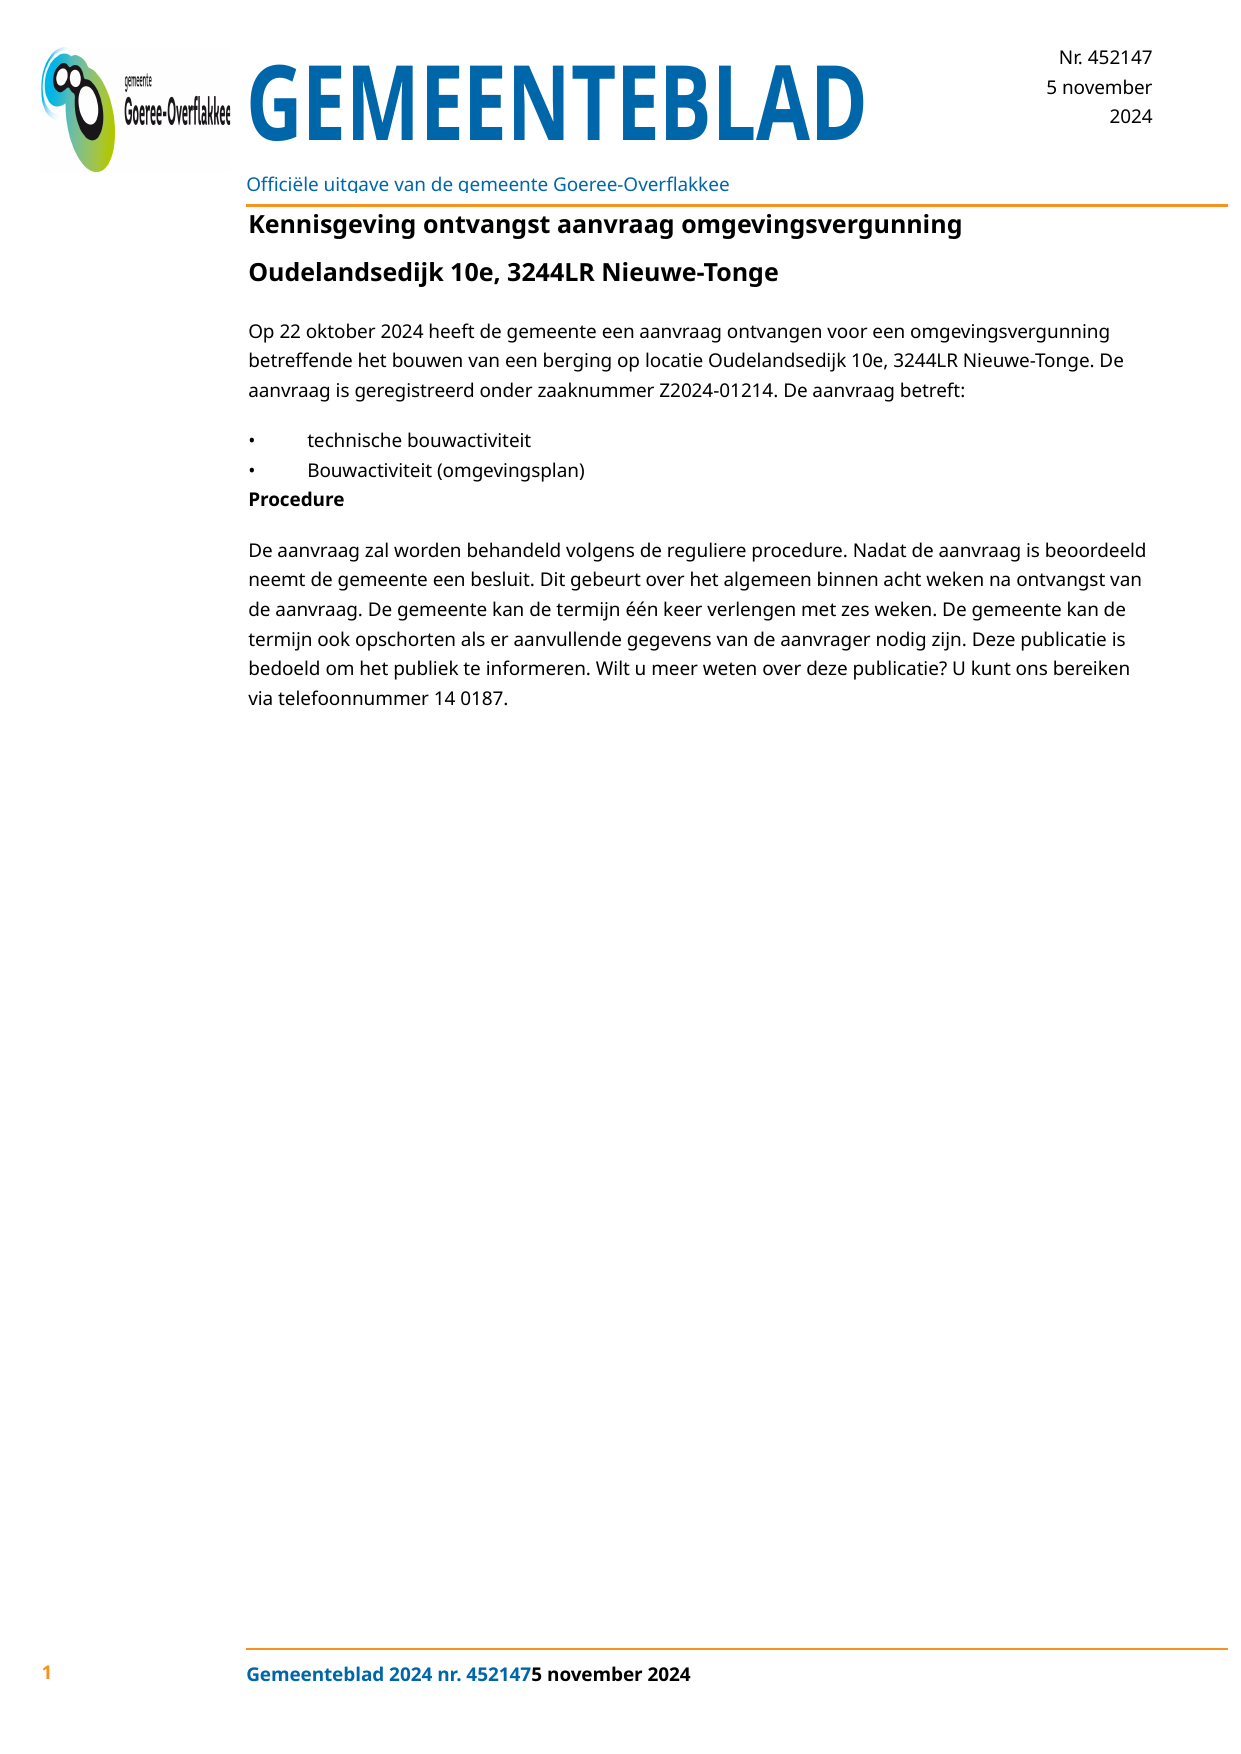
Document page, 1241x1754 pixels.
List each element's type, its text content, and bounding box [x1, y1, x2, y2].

list technische bouwactiviteit [248, 427, 1152, 453]
picture [41, 47, 231, 172]
list Bouwactiviteit (omgevingsplan) [248, 457, 1152, 483]
text Kennisgeving ontvangst aanvraag omgevingsvergunning Oudelandsedijk 10e, 3244LR Nieuwe-Tonge [248, 207, 1152, 288]
text Procedure [248, 487, 1152, 512]
text Op 22 oktober 2024 heeft de gemeente een aanvraag ontvangen voor een omgevingsvergunning betreffende het bouwen van een berging op locatie Oudelandsedijk 10e, 3244LR Nieuwe-Tonge. De aanvraag is geregistreerd onder zaaknummer Z2024-01214. De aanvraag betreft: [248, 318, 1152, 403]
text De aanvraag zal worden behandeld volgens de reguliere procedure. Nadat de aanvraag is beoordeeld neemt de gemeente een besluit. Dit gebeurt over het algemeen binnen acht weken na ontvangst van de aanvraag. De gemeente kan de termijn één keer verlengen met zes weken. De gemeente kan de termijn ook opschorten als er aanvullende gegevens van de aanvrager nodig zijn. Deze publicatie is bedoeld om het publiek te informeren. Wilt u meer weten over deze publicatie? U kunt ons bereiken via telefoonnummer 14 0187. [248, 537, 1152, 711]
